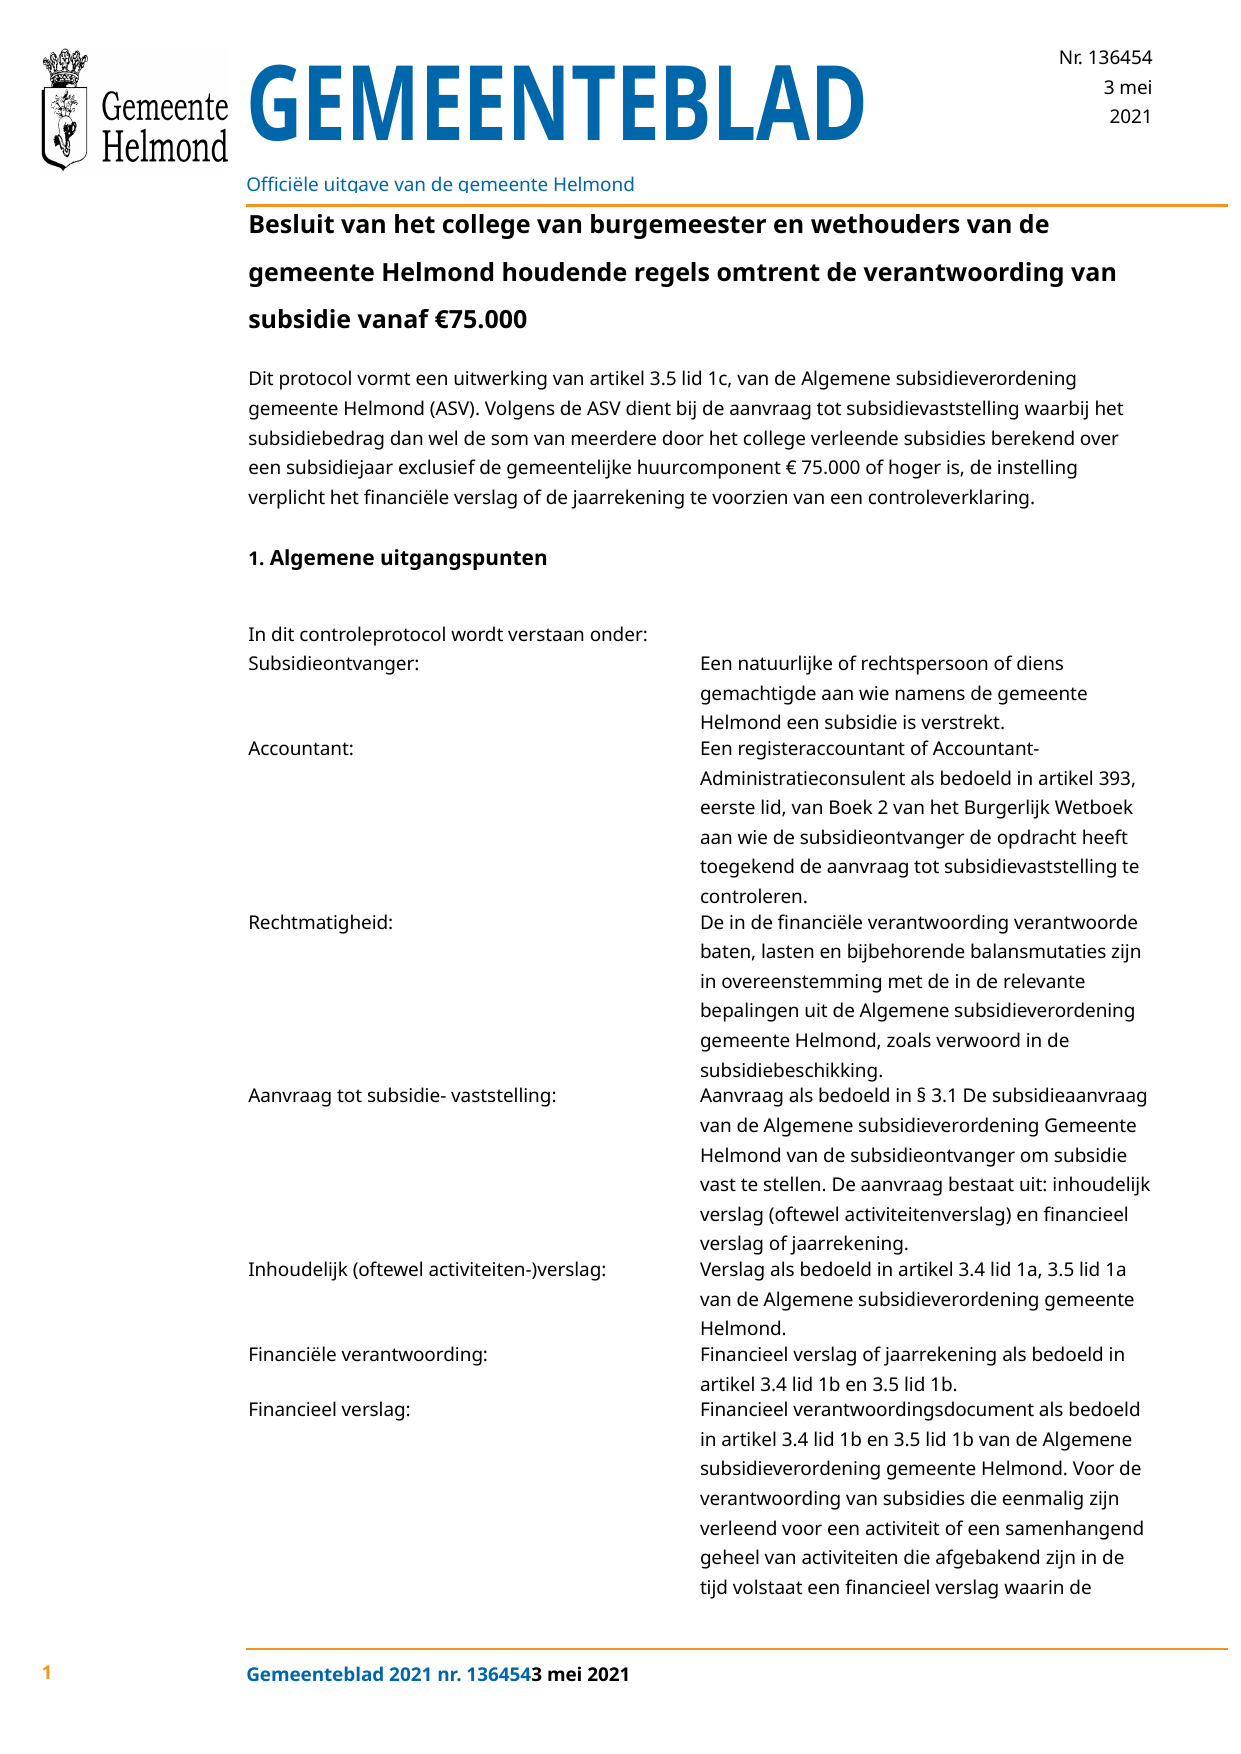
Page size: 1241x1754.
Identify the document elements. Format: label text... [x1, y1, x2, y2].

table_cell Financiële verantwoording: [248, 1341, 700, 1396]
table_cell Financieel verantwoordingsdocument als bedoeld in artikel 3.4 lid 1b en 3.5 lid 1b van de Algemene subsidieverordening gemeente Helmond. Voor de verantwoording van subsidies die eenmalig zijn verleend voor een activiteit of een samenhangend geheel van activiteiten die afgebakend zijn in de tijd volstaat een financieel verslag waarin de [700, 1396, 1152, 1600]
table_cell Financieel verslag: [248, 1396, 700, 1600]
text 1. Algemene uitgangspunten [248, 543, 1152, 571]
text Dit protocol vormt een uitwerking van artikel 3.5 lid 1c, van de Algemene subsidieverordening gemeente Helmond (ASV). Volgens de ASV dient bij de aanvraag tot subsidievaststelling waarbij het subsidiebedrag dan wel de som van meerdere door het college verleende subsidies berekend over een subsidiejaar exclusief de gemeentelijke huurcomponent € 75.000 of hoger is, de instelling verplicht het financiële verslag of de jaarrekening te voorzien van een controleverklaring. [248, 366, 1152, 509]
table_cell Aanvraag tot subsidie- vaststelling: [248, 1083, 700, 1256]
table_cell Rechtmatigheid: [248, 909, 700, 1083]
table_cell Verslag als bedoeld in artikel 3.4 lid 1a, 3.5 lid 1a van de Algemene subsidieverordening gemeente Helmond. [700, 1256, 1152, 1341]
table_cell Accountant: [248, 735, 700, 909]
table_cell Inhoudelijk (oftewel activiteiten-)verslag: [248, 1256, 700, 1341]
table_cell Aanvraag als bedoeld in § 3.1 De subsidieaanvraag van de Algemene subsidieverordening Gemeente Helmond van de subsidieontvanger om subsidie vast te stellen. De aanvraag bestaat uit: inhoudelijk verslag (oftewel activiteitenverslag) en financieel verslag of jaarrekening. [700, 1083, 1152, 1256]
table_cell Een registeraccountant of Accountant-Administratieconsulent als bedoeld in artikel 393, eerste lid, van Boek 2 van het Burgerlijk Wetboek aan wie de subsidieontvanger de opdracht heeft toegekend de aanvraag tot subsidievaststelling te controleren. [700, 735, 1152, 909]
table_cell Financieel verslag of jaarrekening als bedoeld in artikel 3.4 lid 1b en 3.5 lid 1b. [700, 1341, 1152, 1396]
text In dit controleprotocol wordt verstaan onder: [248, 621, 1152, 646]
table_header Een natuurlijke of rechtspersoon of diens gemachtigde aan wie namens de gemeente Helmond een subsidie is verstrekt. [700, 650, 1152, 735]
table_header Subsidieontvanger: [248, 650, 700, 735]
table_cell De in de financiële verantwoording verantwoorde baten, lasten en bijbehorende balansmutaties zijn in overeenstemming met de in de relevante bepalingen uit de Algemene subsidieverordening gemeente Helmond, zoals verwoord in de subsidiebeschikking. [700, 909, 1152, 1083]
text Besluit van het college van burgemeester en wethouders van de gemeente Helmond houdende regels omtrent de verantwoording van subsidie vanaf €75.000 [248, 207, 1152, 336]
picture [41, 47, 231, 172]
